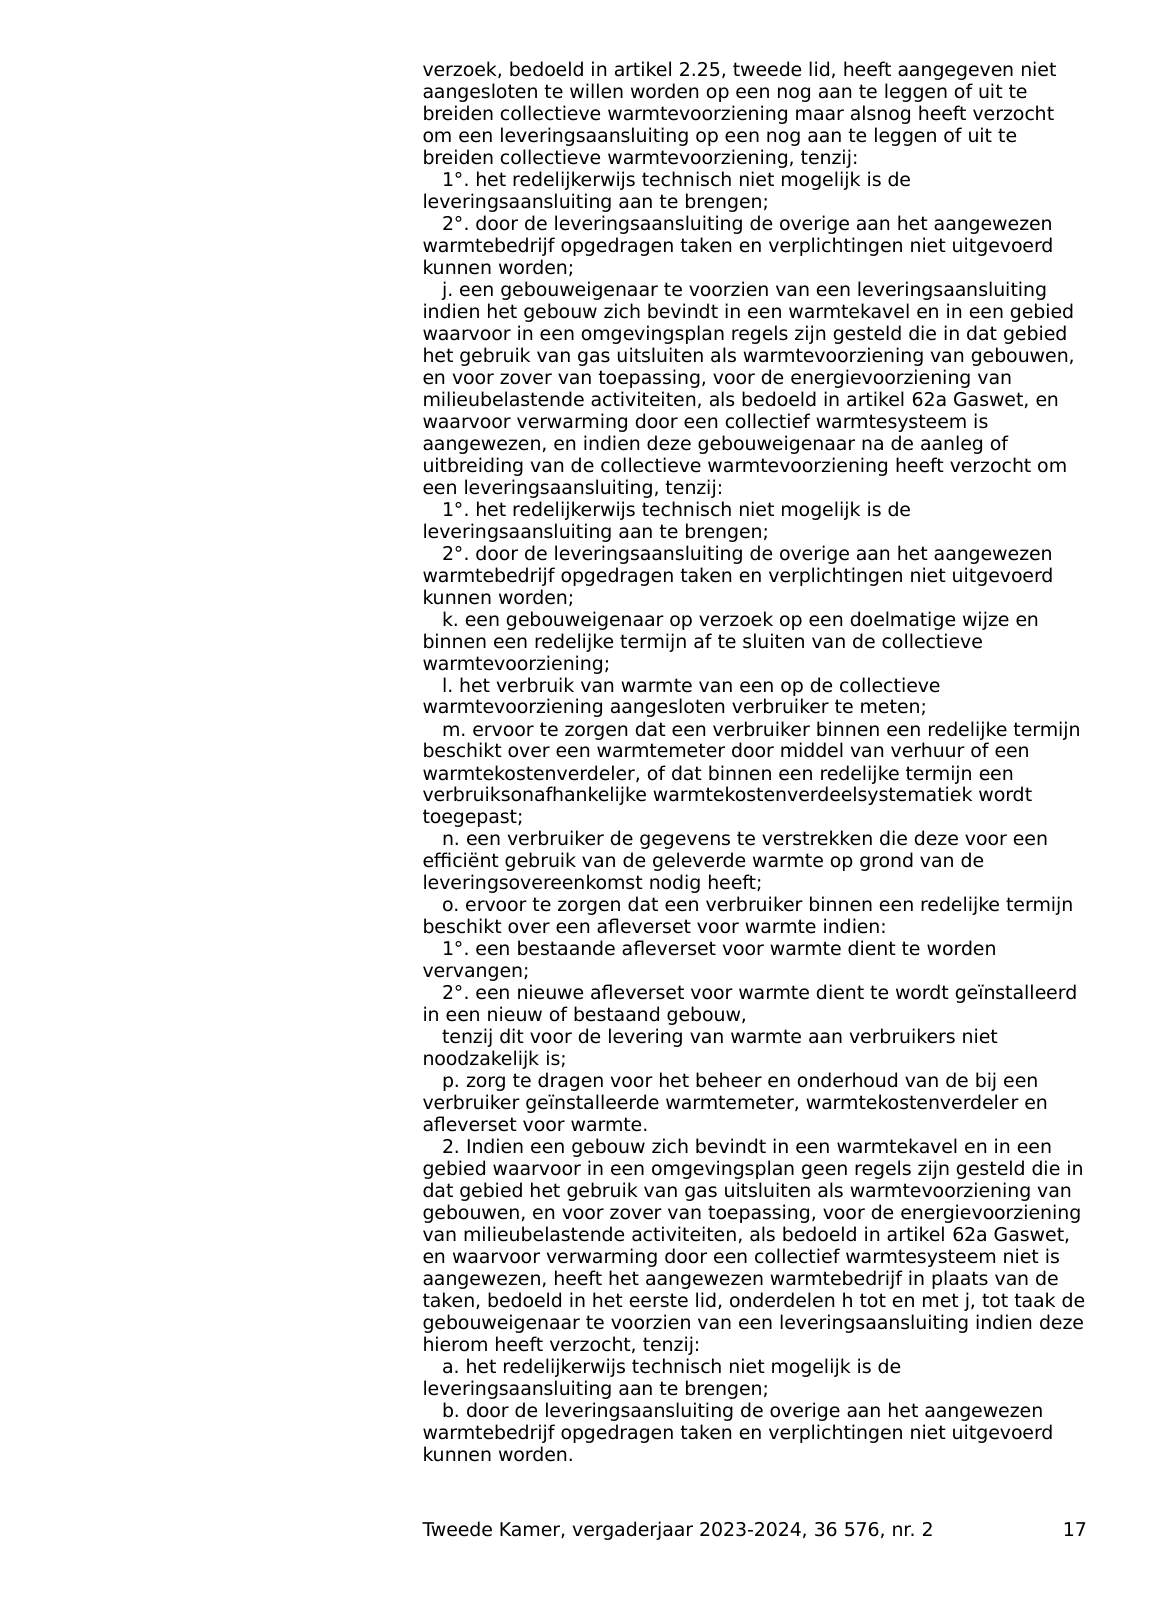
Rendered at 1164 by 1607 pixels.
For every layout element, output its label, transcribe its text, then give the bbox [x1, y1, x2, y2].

text l. het verbruik van warmte van een op de collectieve warmtevoorziening aangesloten verbruiker te meten; [422, 674, 1087, 718]
text 2°. een nieuwe afleverset voor warmte dient te wordt geïnstalleerd in een nieuw of bestaand gebouw, [422, 982, 1087, 1026]
text 1°. het redelijkerwijs technisch niet mogelijk is de leveringsaansluiting aan te brengen; [422, 169, 1087, 213]
text p. zorg te dragen voor het beheer en onderhoud van de bij een verbruiker geïnstalleerde warmtemeter, warmtekostenverdeler en afleverset voor warmte. [422, 1070, 1087, 1136]
text j. een gebouweigenaar te voorzien van een leveringsaansluiting indien het gebouw zich bevindt in een warmtekavel en in een gebied waarvoor in een omgevingsplan regels zijn gesteld die in dat gebied het gebruik van gas uitsluiten als warmtevoorziening van gebouwen, en voor zover van toepassing, voor de energievoorziening van milieubelastende activiteiten, als bedoeld in artikel 62a Gaswet, en waarvoor verwarming door een collectief warmtesysteem is aangewezen, en indien deze gebouweigenaar na de aanleg of uitbreiding van de collectieve warmtevoorziening heeft verzocht om een leveringsaansluiting, tenzij: [422, 279, 1087, 499]
text o. ervoor te zorgen dat een verbruiker binnen een redelijke termijn beschikt over een afleverset voor warmte indien: [422, 894, 1087, 938]
text k. een gebouweigenaar op verzoek op een doelmatige wijze en binnen een redelijke termijn af te sluiten van de collectieve warmtevoorziening; [422, 608, 1087, 674]
text verzoek, bedoeld in artikel 2.25, tweede lid, heeft aangegeven niet aangesloten te willen worden op een nog aan te leggen of uit te breiden collectieve warmtevoorziening maar alsnog heeft verzocht om een leveringsaansluiting op een nog aan te leggen of uit te breiden collectieve warmtevoorziening, tenzij: [422, 59, 1087, 169]
text 2. Indien een gebouw zich bevindt in een warmtekavel en in een gebied waarvoor in een omgevingsplan geen regels zijn gesteld die in dat gebied het gebruik van gas uitsluiten als warmtevoorziening van gebouwen, en voor zover van toepassing, voor de energievoorziening van milieubelastende activiteiten, als bedoeld in artikel 62a Gaswet, en waarvoor verwarming door een collectief warmtesysteem niet is aangewezen, heeft het aangewezen warmtebedrijf in plaats van de taken, bedoeld in het eerste lid, onderdelen h tot en met j, tot taak de gebouweigenaar te voorzien van een leveringsaansluiting indien deze hierom heeft verzocht, tenzij: [422, 1136, 1087, 1356]
text b. door de leveringsaansluiting de overige aan het aangewezen warmtebedrijf opgedragen taken en verplichtingen niet uitgevoerd kunnen worden. [422, 1400, 1087, 1466]
text m. ervoor te zorgen dat een verbruiker binnen een redelijke termijn beschikt over een warmtemeter door middel van verhuur of een warmtekostenverdeler, of dat binnen een redelijke termijn een verbruiksonafhankelijke warmtekostenverdeelsystematiek wordt toegepast; [422, 718, 1087, 828]
text 2°. door de leveringsaansluiting de overige aan het aangewezen warmtebedrijf opgedragen taken en verplichtingen niet uitgevoerd kunnen worden; [422, 543, 1087, 608]
text 1°. een bestaande afleverset voor warmte dient te worden vervangen; [422, 938, 1087, 982]
text 2°. door de leveringsaansluiting de overige aan het aangewezen warmtebedrijf opgedragen taken en verplichtingen niet uitgevoerd kunnen worden; [422, 213, 1087, 279]
text 1°. het redelijkerwijs technisch niet mogelijk is de leveringsaansluiting aan te brengen; [422, 499, 1087, 543]
text a. het redelijkerwijs technisch niet mogelijk is de leveringsaansluiting aan te brengen; [422, 1356, 1087, 1400]
text tenzij dit voor de levering van warmte aan verbruikers niet noodzakelijk is; [422, 1026, 1087, 1070]
text n. een verbruiker de gegevens te verstrekken die deze voor een efficiënt gebruik van de geleverde warmte op grond van de leveringsovereenkomst nodig heeft; [422, 828, 1087, 894]
